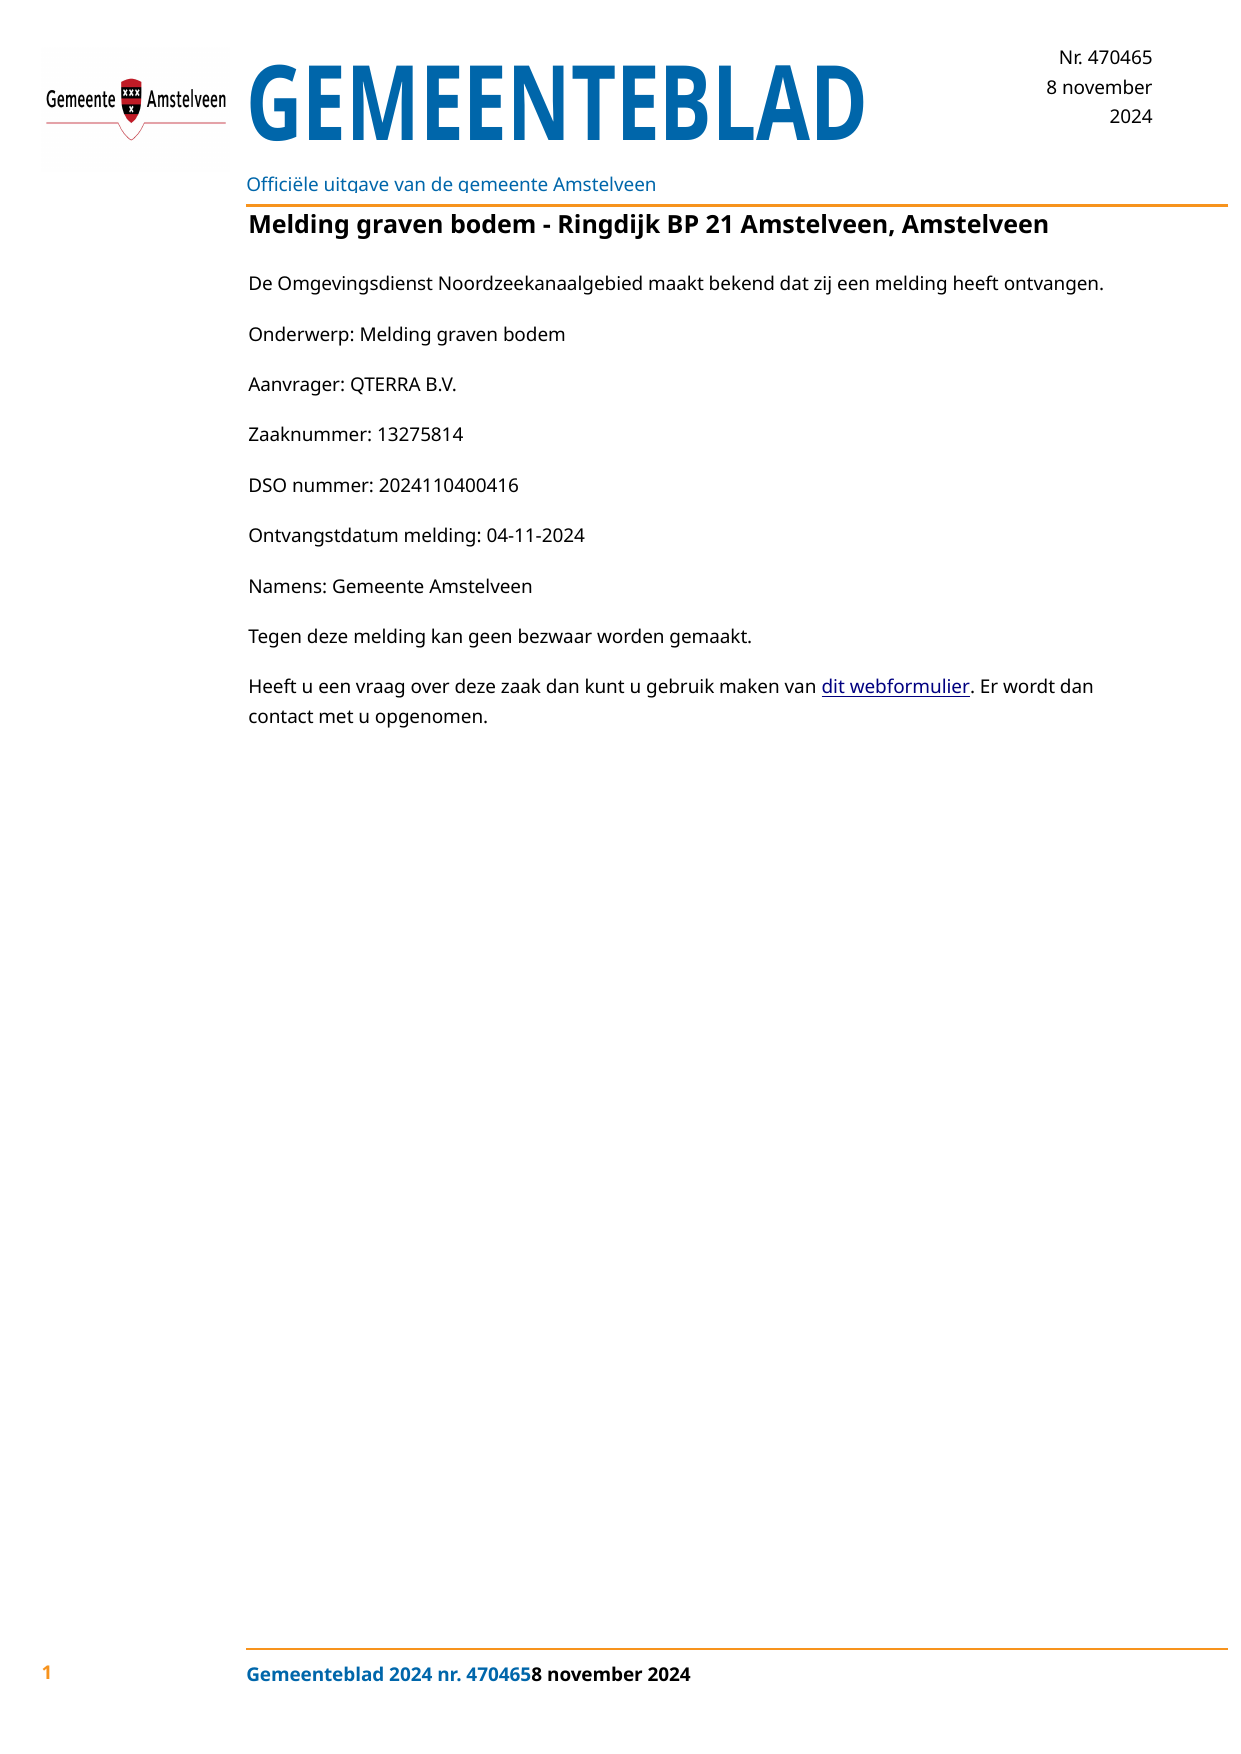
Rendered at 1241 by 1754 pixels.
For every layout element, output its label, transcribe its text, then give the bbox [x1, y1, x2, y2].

text Heeft u een vraag over deze zaak dan kunt u gebruik maken van dit webformulier. Er wordt dan contact met u opgenomen. [248, 674, 1152, 729]
text Aanvrager: QTERRA B.V. [248, 371, 1152, 397]
text Melding graven bodem - Ringdijk BP 21 Amstelveen, Amstelveen [248, 207, 1152, 241]
text Zaaknummer: 13275814 [248, 422, 1152, 447]
text Ontvangstdatum melding: 04-11-2024 [248, 522, 1152, 548]
text Tegen deze melding kan geen bezwaar worden gemaakt. [248, 623, 1152, 649]
text DSO nummer: 2024110400416 [248, 472, 1152, 498]
text Onderwerp: Melding graven bodem [248, 321, 1152, 346]
picture [41, 47, 231, 172]
text Namens: Gemeente Amstelveen [248, 573, 1152, 598]
text De Omgevingsdienst Noordzeekanaalgebied maakt bekend dat zij een melding heeft ontvangen. [248, 270, 1152, 296]
